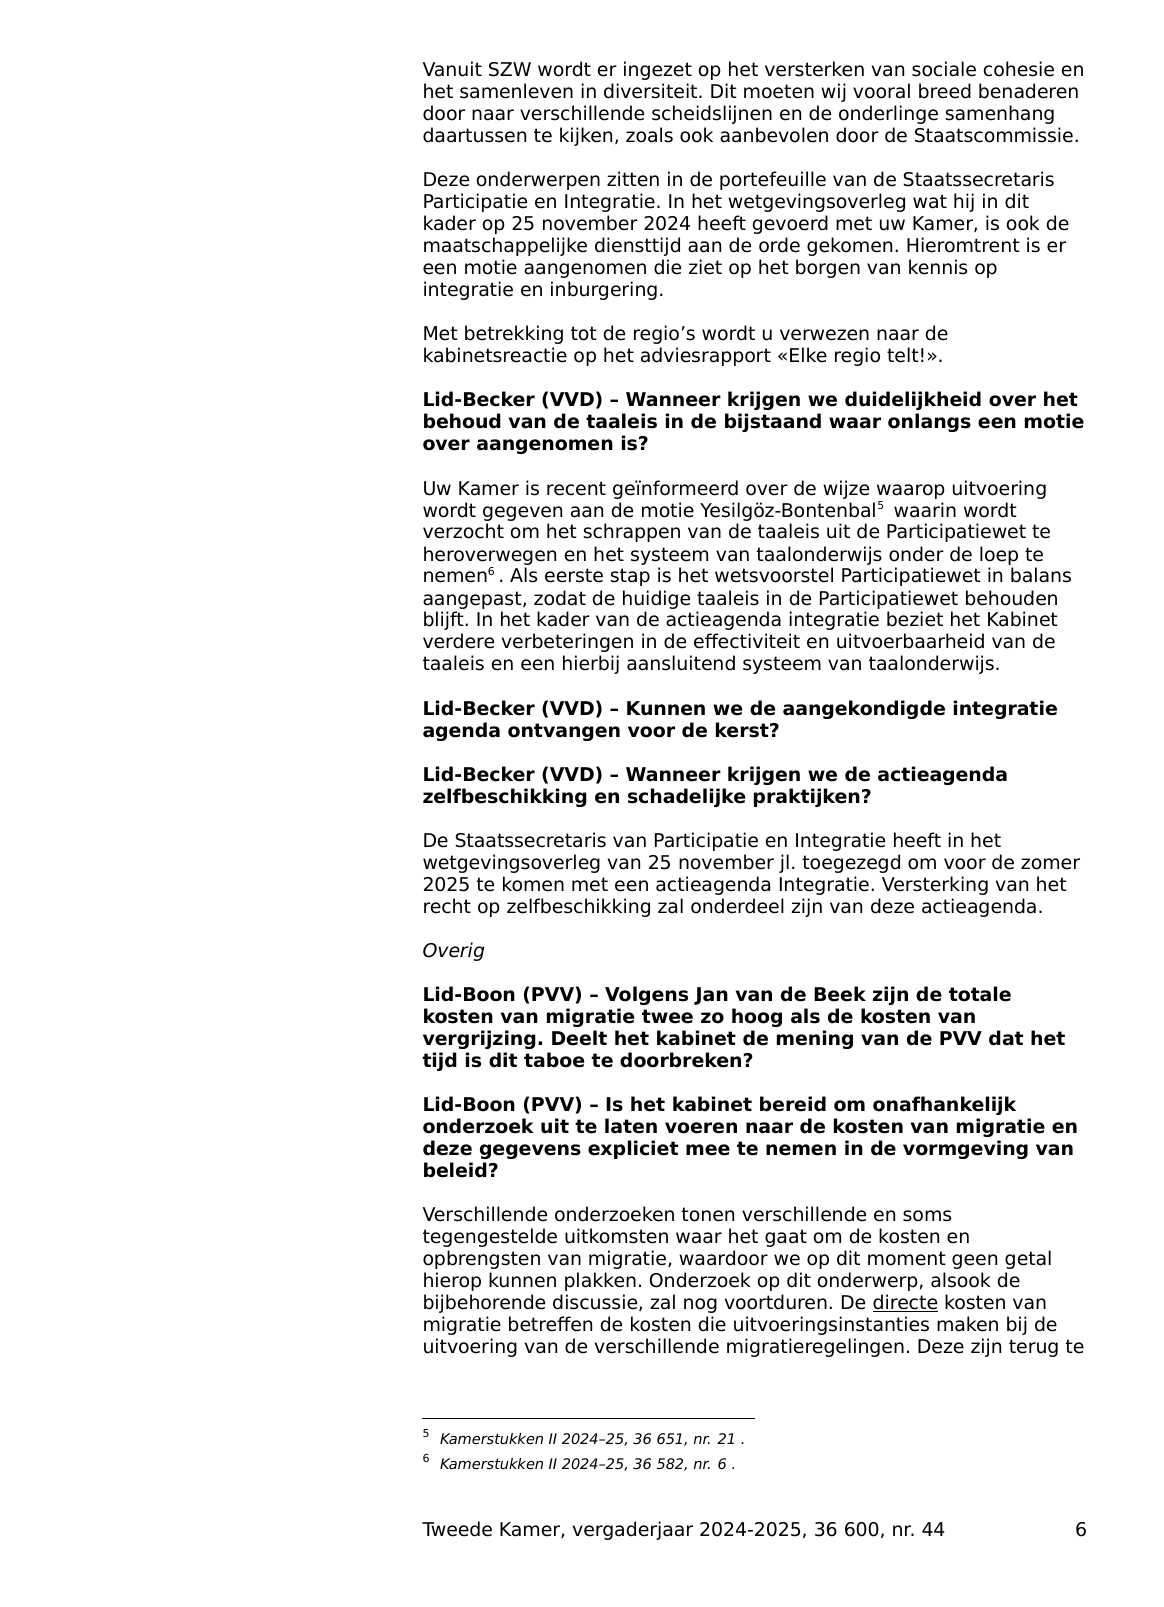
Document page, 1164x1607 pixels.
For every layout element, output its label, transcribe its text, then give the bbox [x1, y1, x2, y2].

text Lid-Becker (VVD) – Kunnen we de aangekondigde integratie agenda ontvangen voor de kerst? [422, 697, 1087, 741]
text Lid-Becker (VVD) – Wanneer krijgen we de actieagenda zelfbeschikking en schadelijke praktijken? [422, 764, 1087, 808]
text Uw Kamer is recent geïnformeerd over de wijze waarop uitvoering wordt gegeven aan de motie Yesilgöz-Bontenbal waarin wordt verzocht om het schrappen van de taaleis uit de Participatiewet te heroverwegen en het systeem van taalonderwijs onder de loep te nemen. Als eerste stap is het wetsvoorstel Participatiewet in balans aangepast, zodat de huidige taaleis in de Participatiewet behouden blijft. In het kader van de actieagenda integratie beziet het Kabinet verdere verbeteringen in de effectiviteit en uitvoerbaarheid van de taaleis en een hierbij aansluitend systeem van taalonderwijs. [422, 477, 1087, 675]
text Lid-Becker (VVD) – Wanneer krijgen we duidelijkheid over het behoud van de taaleis in de bijstaand waar onlangs een motie over aangenomen is? [422, 389, 1087, 455]
text Kamerstukken II 2024–25, 36 582, nr. 6 . [422, 1452, 1087, 1474]
text Met betrekking tot de regio’s wordt u verwezen naar de kabinetsreactie op het adviesrapport «Elke regio telt!». [422, 323, 1087, 367]
text Vanuit SZW wordt er ingezet op het versterken van sociale cohesie en het samenleven in diversiteit. Dit moeten wij vooral breed benaderen door naar verschillende scheidslijnen en de onderlinge samenhang daartussen te kijken, zoals ook aanbevolen door de Staatscommissie. [422, 59, 1087, 147]
text Lid-Boon (PVV) – Is het kabinet bereid om onafhankelijk onderzoek uit te laten voeren naar de kosten van migratie en deze gegevens expliciet mee te nemen in de vormgeving van beleid? [422, 1094, 1087, 1182]
text Deze onderwerpen zitten in de portefeuille van de Staatssecretaris Participatie en Integratie. In het wetgevingsoverleg wat hij in dit kader op 25 november 2024 heeft gevoerd met uw Kamer, is ook de maatschappelijke diensttijd aan de orde gekomen. Hieromtrent is er een motie aangenomen die ziet op het borgen van kennis op integratie en inburgering. [422, 169, 1087, 301]
text De Staatssecretaris van Participatie en Integratie heeft in het wetgevingsoverleg van 25 november jl. toegezegd om voor de zomer 2025 te komen met een actieagenda Integratie. Versterking van het recht op zelfbeschikking zal onderdeel zijn van deze actieagenda. [422, 830, 1087, 918]
text Verschillende onderzoeken tonen verschillende en soms tegengestelde uitkomsten waar het gaat om de kosten en opbrengsten van migratie, waardoor we op dit moment geen getal hierop kunnen plakken. Onderzoek op dit onderwerp, alsook de bijbehorende discussie, zal nog voortduren. De directe kosten van migratie betreffen de kosten die uitvoeringsinstanties maken bij de uitvoering van de verschillende migratieregelingen. Deze zijn terug te [422, 1204, 1087, 1358]
text Lid-Boon (PVV) – Volgens Jan van de Beek zijn de totale kosten van migratie twee zo hoog als de kosten van vergrijzing. Deelt het kabinet de mening van de PVV dat het tijd is dit taboe te doorbreken? [422, 984, 1087, 1072]
text Kamerstukken II 2024–25, 36 651, nr. 21 . [422, 1427, 1087, 1449]
subtitle Overig [422, 940, 1087, 962]
